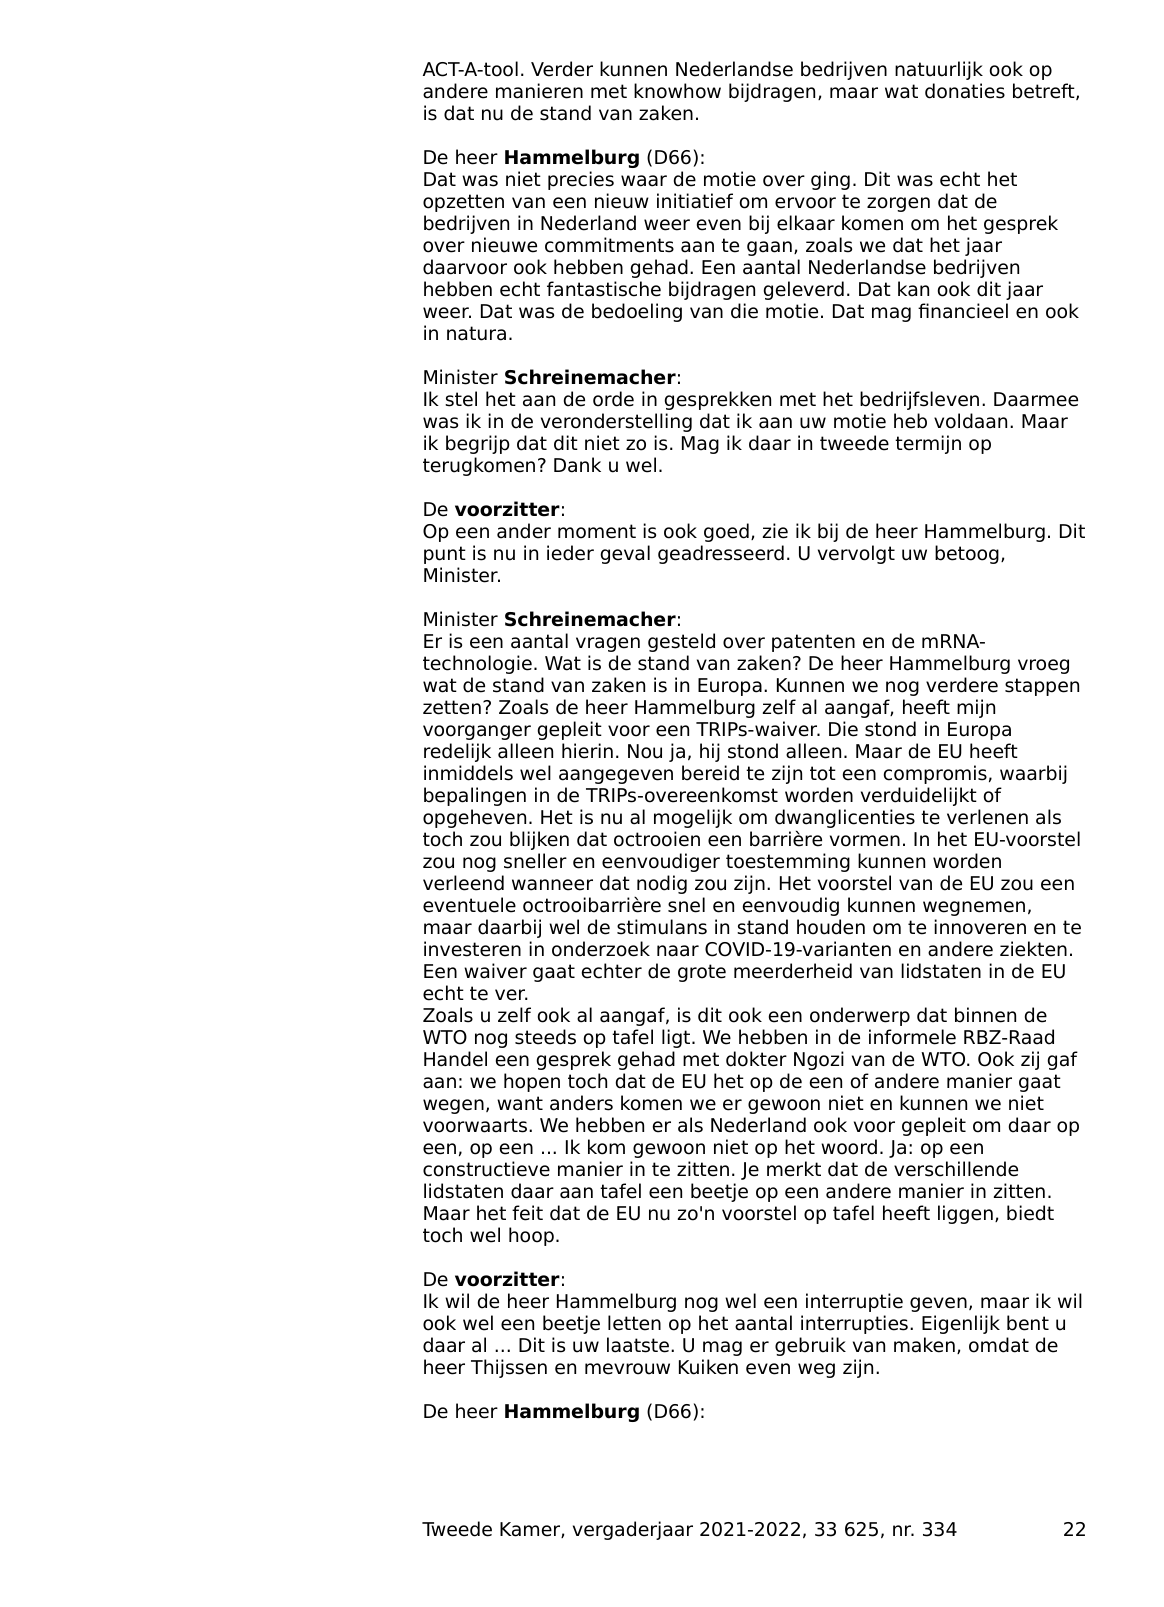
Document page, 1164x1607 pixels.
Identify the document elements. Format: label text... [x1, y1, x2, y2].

text Op een ander moment is ook goed, zie ik bij de heer Hammelburg. Dit punt is nu in ieder geval geadresseerd. U vervolgt uw betoog, Minister. [422, 521, 1087, 587]
text Dat was niet precies waar de motie over ging. Dit was echt het opzetten van een nieuw initiatief om ervoor te zorgen dat de bedrijven in Nederland weer even bij elkaar komen om het gesprek over nieuwe commitments aan te gaan, zoals we dat het jaar daarvoor ook hebben gehad. Een aantal Nederlandse bedrijven hebben echt fantastische bijdragen geleverd. Dat kan ook dit jaar weer. Dat was de bedoeling van die motie. Dat mag financieel en ook in natura. [422, 169, 1087, 345]
text Ik stel het aan de orde in gesprekken met het bedrijfsleven. Daarmee was ik in de veronderstelling dat ik aan uw motie heb voldaan. Maar ik begrijp dat dit niet zo is. Mag ik daar in tweede termijn op terugkomen? Dank u wel. [422, 389, 1087, 477]
text Zoals u zelf ook al aangaf, is dit ook een onderwerp dat binnen de WTO nog steeds op tafel ligt. We hebben in de informele RBZ-Raad Handel een gesprek gehad met dokter Ngozi van de WTO. Ook zij gaf aan: we hopen toch dat de EU het op de een of andere manier gaat wegen, want anders komen we er gewoon niet en kunnen we niet voorwaarts. We hebben er als Nederland ook voor gepleit om daar op een, op een ... Ik kom gewoon niet op het woord. Ja: op een constructieve manier in te zitten. Je merkt dat de verschillende lidstaten daar aan tafel een beetje op een andere manier in zitten. Maar het feit dat de EU nu zo'n voorstel op tafel heeft liggen, biedt toch wel hoop. [422, 1005, 1087, 1247]
text Minister Schreinemacher: [422, 609, 1087, 631]
text De voorzitter: [422, 1269, 1087, 1291]
text ACT-A-tool. Verder kunnen Nederlandse bedrijven natuurlijk ook op andere manieren met knowhow bijdragen, maar wat donaties betreft, is dat nu de stand van zaken. [422, 59, 1087, 125]
text De heer Hammelburg (D66): [422, 1401, 1087, 1423]
text De heer Hammelburg (D66): [422, 147, 1087, 169]
text De voorzitter: [422, 499, 1087, 521]
text Minister Schreinemacher: [422, 367, 1087, 389]
text Er is een aantal vragen gesteld over patenten en de mRNA-technologie. Wat is de stand van zaken? De heer Hammelburg vroeg wat de stand van zaken is in Europa. Kunnen we nog verdere stappen zetten? Zoals de heer Hammelburg zelf al aangaf, heeft mijn voorganger gepleit voor een TRIPs-waiver. Die stond in Europa redelijk alleen hierin. Nou ja, hij stond alleen. Maar de EU heeft inmiddels wel aangegeven bereid te zijn tot een compromis, waarbij bepalingen in de TRIPs-overeenkomst worden verduidelijkt of opgeheven. Het is nu al mogelijk om dwanglicenties te verlenen als toch zou blijken dat octrooien een barrière vormen. In het EU-voorstel zou nog sneller en eenvoudiger toestemming kunnen worden verleend wanneer dat nodig zou zijn. Het voorstel van de EU zou een eventuele octrooibarrière snel en eenvoudig kunnen wegnemen, maar daarbij wel de stimulans in stand houden om te innoveren en te investeren in onderzoek naar COVID-19-varianten en andere ziekten. Een waiver gaat echter de grote meerderheid van lidstaten in de EU echt te ver. [422, 631, 1087, 1005]
text Ik wil de heer Hammelburg nog wel een interruptie geven, maar ik wil ook wel een beetje letten op het aantal interrupties. Eigenlijk bent u daar al ... Dit is uw laatste. U mag er gebruik van maken, omdat de heer Thijssen en mevrouw Kuiken even weg zijn. [422, 1291, 1087, 1379]
